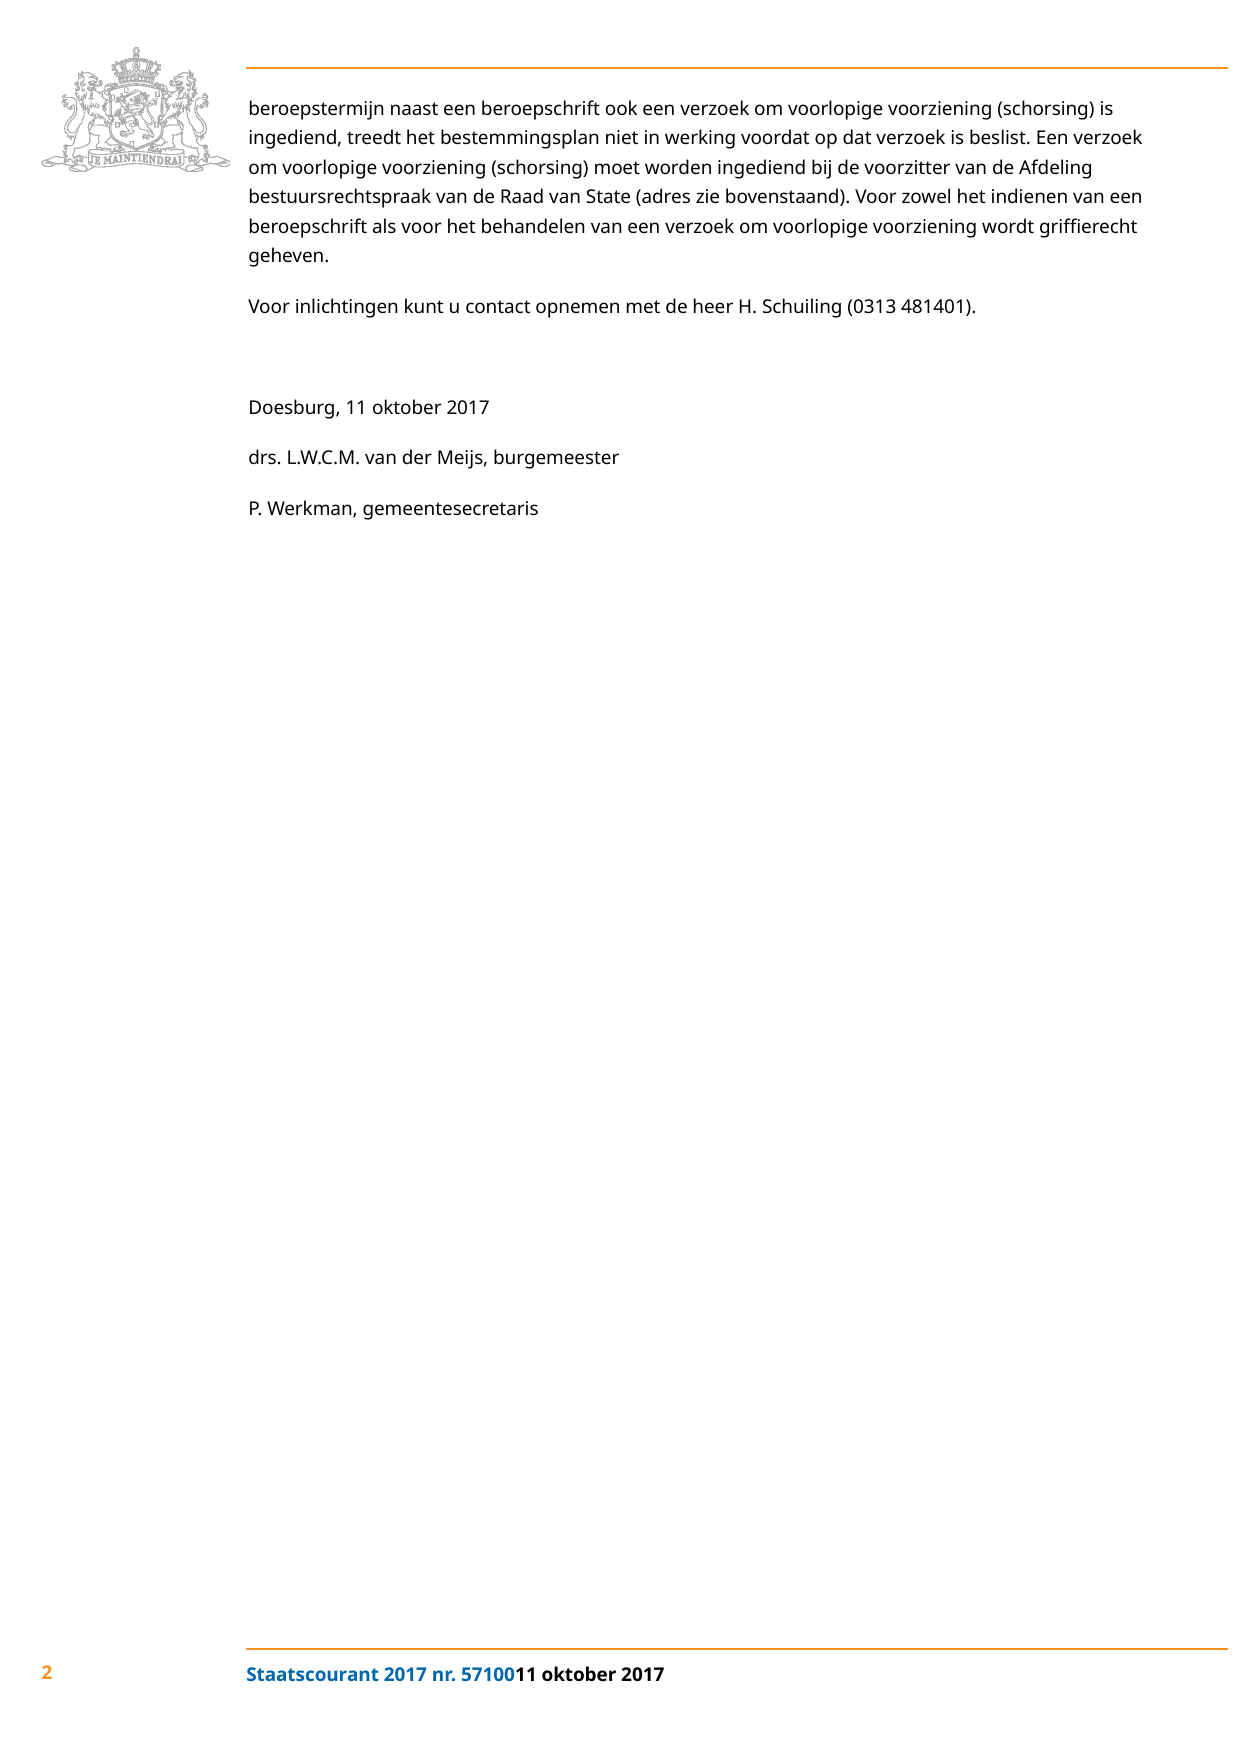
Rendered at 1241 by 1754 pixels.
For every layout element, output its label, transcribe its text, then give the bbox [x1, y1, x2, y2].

text beroepstermijn naast een beroepschrift ook een verzoek om voorlopige voorziening (schorsing) is ingediend, treedt het bestemmingsplan niet in werking voordat op dat verzoek is beslist. Een verzoek om voorlopige voorziening (schorsing) moet worden ingediend bij de voorzitter van de Afdeling bestuursrechtspraak van de Raad van State (adres zie bovenstaand). Voor zowel het indienen van een beroepschrift als voor het behandelen van een verzoek om voorlopige voorziening wordt griffierecht geheven. [248, 95, 1152, 268]
text P. Werkman, gemeentesecretaris [248, 495, 1152, 521]
text drs. L.W.C.M. van der Meijs, burgemeester [248, 444, 1152, 470]
text Voor inlichtingen kunt u contact opnemen met de heer H. Schuiling (0313 481401). [248, 293, 1152, 319]
picture [41, 47, 231, 172]
text Doesburg, 11 oktober 2017 [248, 394, 1152, 420]
